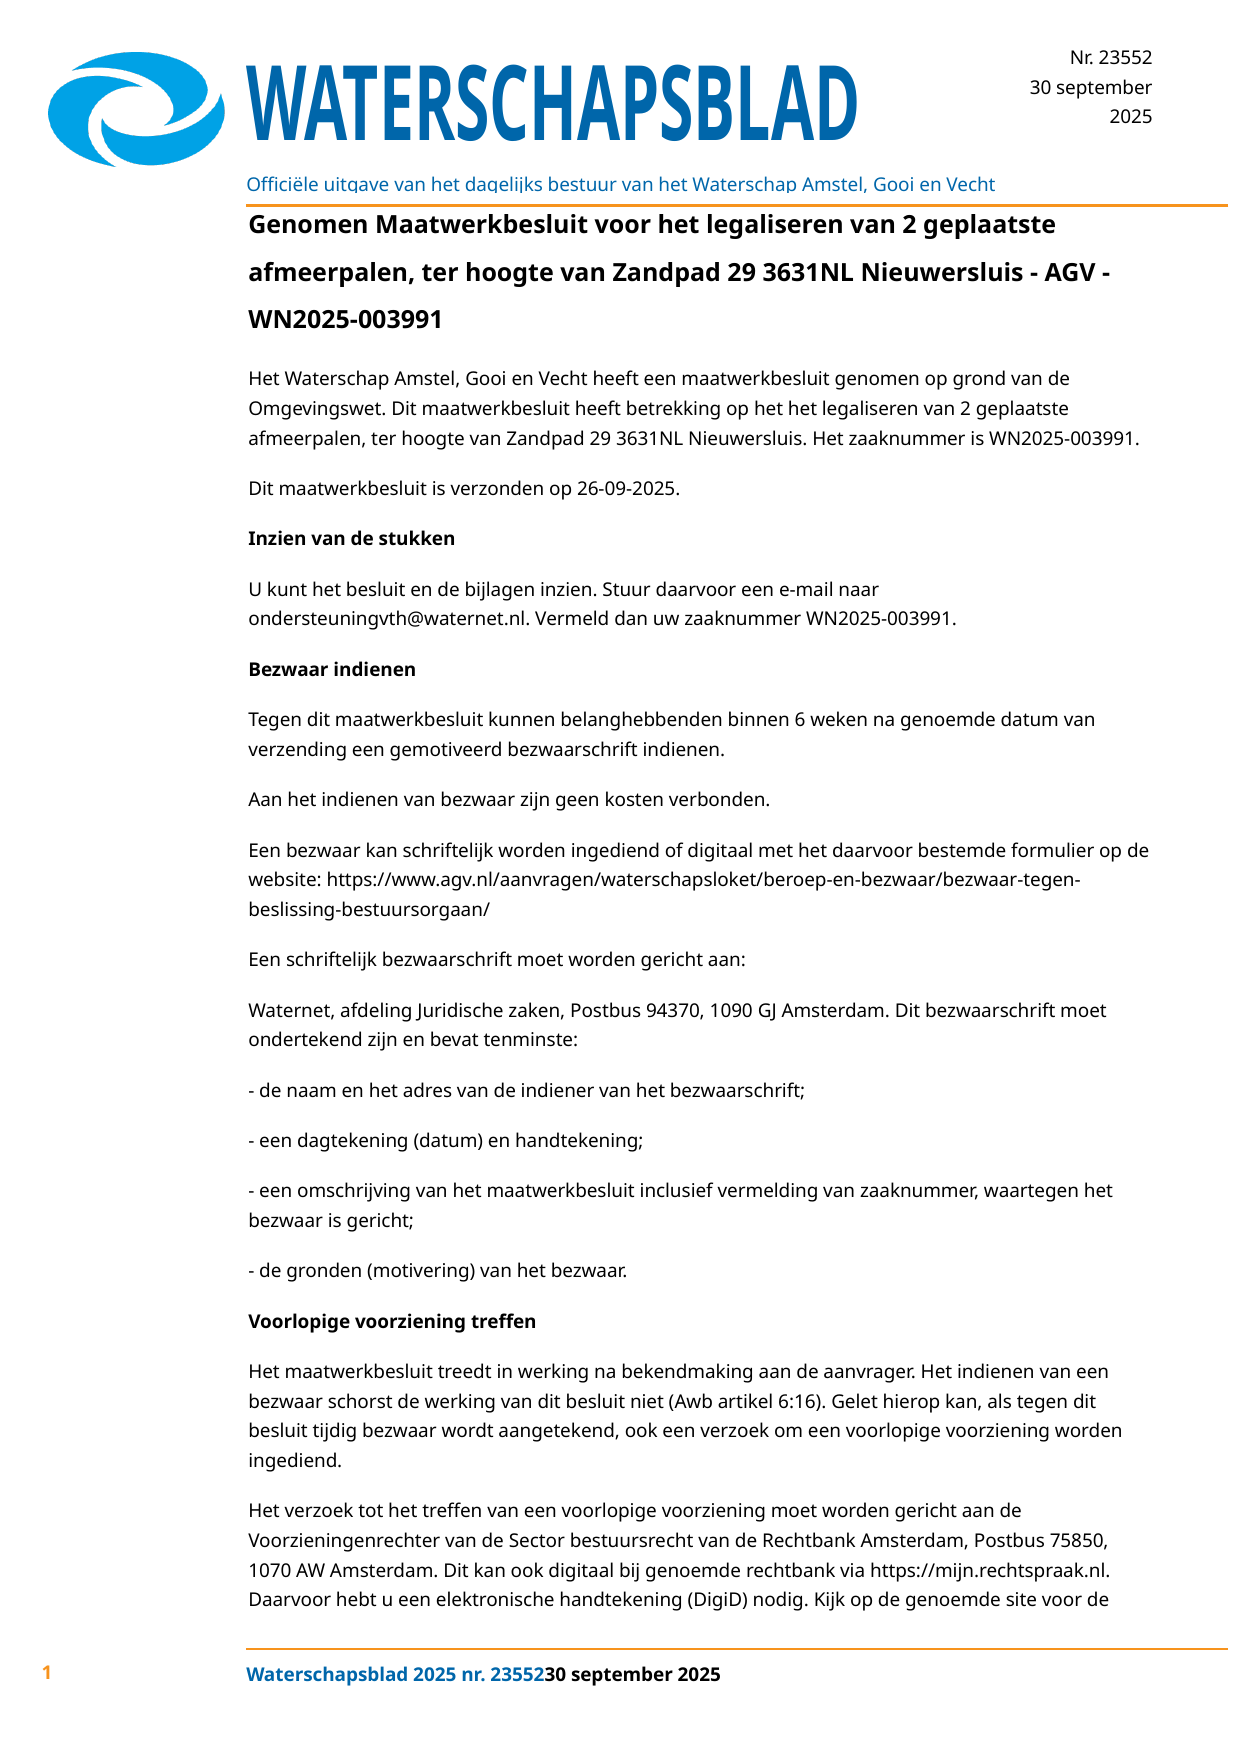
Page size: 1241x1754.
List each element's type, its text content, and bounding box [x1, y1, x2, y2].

text Dit maatwerkbesluit is verzonden op 26-09-2025. [248, 475, 1152, 501]
text - de gronden (motivering) van het bezwaar. [248, 1258, 1152, 1283]
text - de naam en het adres van de indiener van het bezwaarschrift; [248, 1077, 1152, 1102]
picture [41, 47, 231, 172]
text Bezwaar indienen [248, 656, 1152, 682]
text Het Waterschap Amstel, Gooi en Vecht heeft een maatwerkbesluit genomen op grond van de Omgevingswet. Dit maatwerkbesluit heeft betrekking op het het legaliseren van 2 geplaatste afmeerpalen, ter hoogte van Zandpad 29 3631NL Nieuwersluis. Het zaaknummer is WN2025-003991. [248, 366, 1152, 450]
text - een dagtekening (datum) en handtekening; [248, 1127, 1152, 1153]
text Inzien van de stukken [248, 526, 1152, 551]
text U kunt het besluit en de bijlagen inzien. Stuur daarvoor een e-mail naar ondersteuningvth@waternet.nl. Vermeld dan uw zaaknummer WN2025-003991. [248, 576, 1152, 631]
text Het maatwerkbesluit treedt in werking na bekendmaking aan de aanvrager. Het indienen van een bezwaar schorst de werking van dit besluit niet (Awb artikel 6:16). Gelet hierop kan, als tegen dit besluit tijdig bezwaar wordt aangetekend, ook een verzoek om een voorlopige voorziening worden ingediend. [248, 1358, 1152, 1473]
text Voorlopige voorziening treffen [248, 1308, 1152, 1334]
text Het verzoek tot het treffen van een voorlopige voorziening moet worden gericht aan de Voorzieningenrechter van de Sector bestuursrecht van de Rechtbank Amsterdam, Postbus 75850, 1070 AW Amsterdam. Dit kan ook digitaal bij genoemde rechtbank via https://mijn.rechtspraak.nl. Daarvoor hebt u een elektronische handtekening (DigiD) nodig. Kijk op de genoemde site voor de [248, 1498, 1152, 1612]
text Een schriftelijk bezwaarschrift moet worden gericht aan: [248, 946, 1152, 972]
text Een bezwaar kan schriftelijk worden ingediend of digitaal met het daarvoor bestemde formulier op de website: https://www.agv.nl/aanvragen/waterschapsloket/beroep-en-bezwaar/bezwaar-tegen-beslissing-bestuursorgaan/ [248, 837, 1152, 922]
text Aan het indienen van bezwaar zijn geen kosten verbonden. [248, 786, 1152, 812]
text Tegen dit maatwerkbesluit kunnen belanghebbenden binnen 6 weken na genoemde datum van verzending een gemotiveerd bezwaarschrift indienen. [248, 706, 1152, 762]
text Waternet, afdeling Juridische zaken, Postbus 94370, 1090 GJ Amsterdam. Dit bezwaarschrift moet ondertekend zijn en bevat tenminste: [248, 997, 1152, 1052]
text - een omschrijving van het maatwerkbesluit inclusief vermelding van zaaknummer, waartegen het bezwaar is gericht; [248, 1178, 1152, 1233]
text Genomen Maatwerkbesluit voor het legaliseren van 2 geplaatste afmeerpalen, ter hoogte van Zandpad 29 3631NL Nieuwersluis - AGV - WN2025-003991 [248, 207, 1152, 336]
